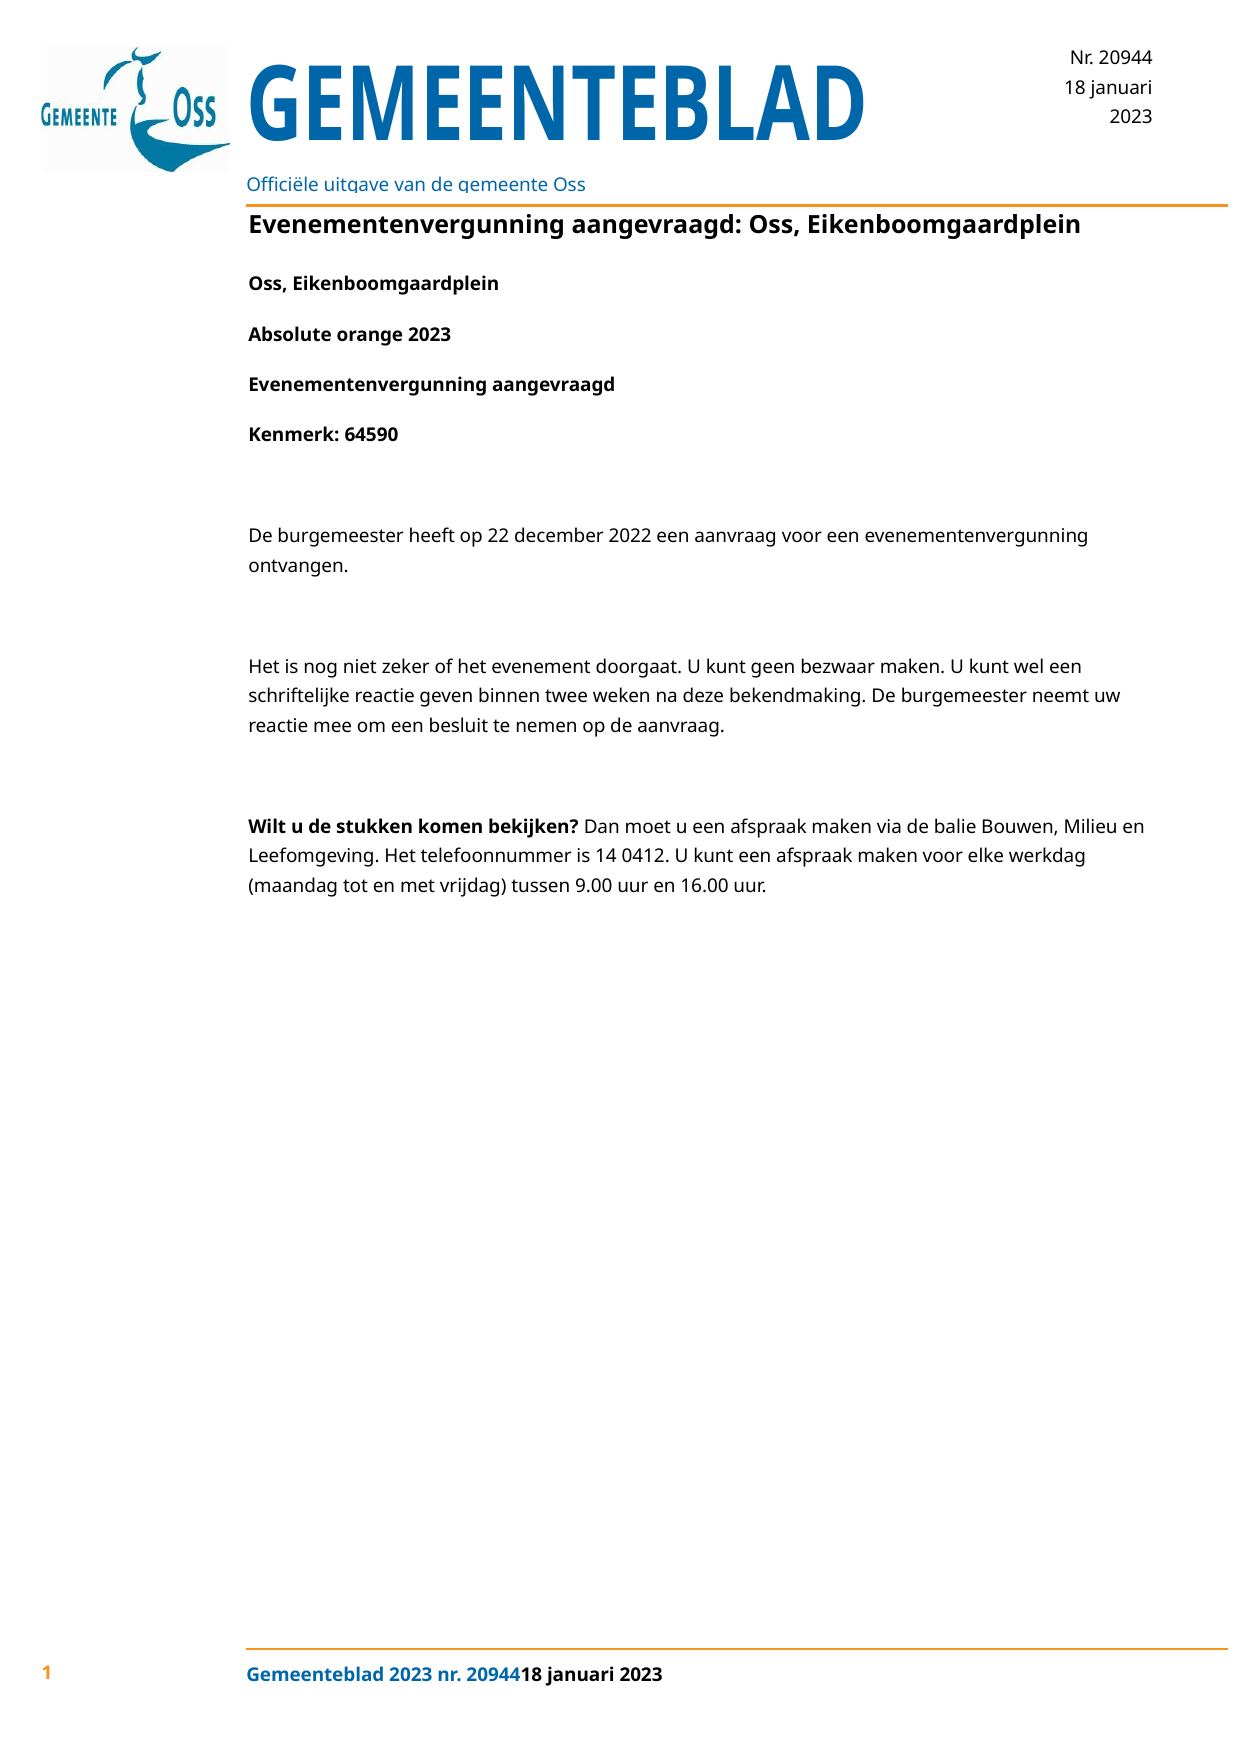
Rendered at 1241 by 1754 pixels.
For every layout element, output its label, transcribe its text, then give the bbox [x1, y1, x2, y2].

text Wilt u de stukken komen bekijken? Dan moet u een afspraak maken via de balie Bouwen, Milieu en Leefomgeving. Het telefoonnummer is 14 0412. U kunt een afspraak maken voor elke werkdag (maandag tot en met vrijdag) tussen 9.00 uur en 16.00 uur. [248, 813, 1152, 898]
text Absolute orange 2023 [248, 321, 1152, 346]
picture [41, 47, 231, 172]
text Kenmerk: 64590 [248, 422, 1152, 447]
text Evenementenvergunning aangevraagd: Oss, Eikenboomgaardplein [248, 207, 1152, 241]
text Het is nog niet zeker of het evenement doorgaat. U kunt geen bezwaar maken. U kunt wel een schriftelijke reactie geven binnen twee weken na deze bekendmaking. De burgemeester neemt uw reactie mee om een besluit te nemen op de aanvraag. [248, 653, 1152, 738]
text Oss, Eikenboomgaardplein [248, 270, 1152, 296]
text Evenementenvergunning aangevraagd [248, 371, 1152, 397]
text De burgemeester heeft op 22 december 2022 een aanvraag voor een evenementenvergunning ontvangen. [248, 522, 1152, 578]
